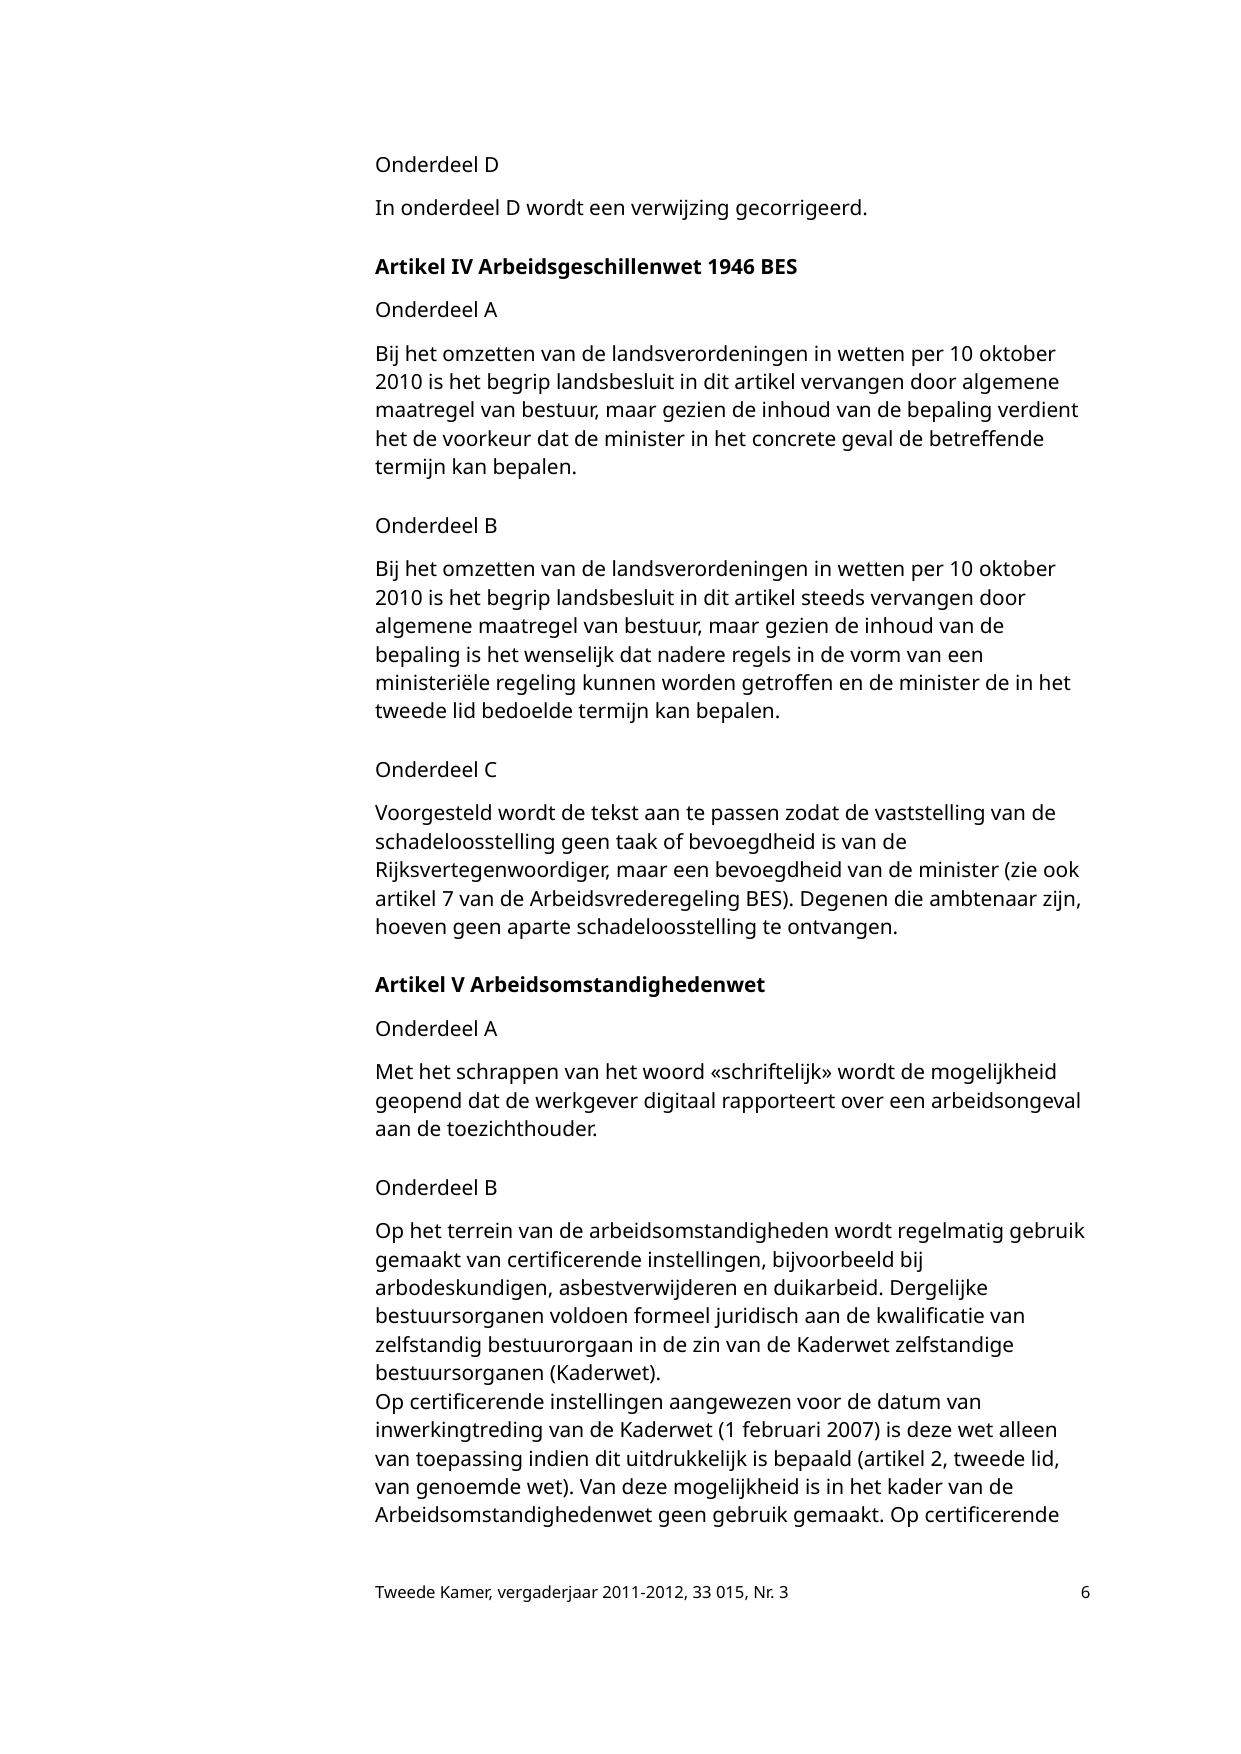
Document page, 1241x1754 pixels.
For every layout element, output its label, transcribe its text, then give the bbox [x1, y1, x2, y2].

text Artikel V Arbeidsomstandighedenwet [375, 971, 1090, 999]
text Onderdeel B [375, 1173, 1090, 1201]
text Voorgesteld wordt de tekst aan te passen zodat de vaststelling van de schadeloosstelling geen taak of bevoegdheid is van de Rijksvertegenwoordiger, maar een bevoegdheid van de minister (zie ook artikel 7 van de Arbeidsvrederegeling BES). Degenen die ambtenaar zijn, hoeven geen aparte schadeloosstelling te ontvangen. [375, 798, 1090, 941]
text In onderdeel D wordt een verwijzing gecorrigeerd. [375, 193, 1090, 222]
text Onderdeel A [375, 1014, 1090, 1042]
text Met het schrappen van het woord «schriftelijk» wordt de mogelijkheid geopend dat de werkgever digitaal rapporteert over een arbeidsongeval aan de toezichthouder. [375, 1057, 1090, 1143]
text Op certificerende instellingen aangewezen voor de datum van inwerkingtreding van de Kaderwet (1 februari 2007) is deze wet alleen van toepassing indien dit uitdrukkelijk is bepaald (artikel 2, tweede lid, van genoemde wet). Van deze mogelijkheid is in het kader van de Arbeidsomstandighedenwet geen gebruik gemaakt. Op certificerende [375, 1387, 1090, 1529]
text Onderdeel B [375, 511, 1090, 539]
text Onderdeel A [375, 295, 1090, 324]
text Op het terrein van de arbeidsomstandigheden wordt regelmatig gebruik gemaakt van certificerende instellingen, bijvoorbeeld bij arbodeskundigen, asbestverwijderen en duikarbeid. Dergelijke bestuursorganen voldoen formeel juridisch aan de kwalificatie van zelfstandig bestuurorgaan in de zin van de Kaderwet zelfstandige bestuursorganen (Kaderwet). [375, 1216, 1090, 1387]
text Artikel IV Arbeidsgeschillenwet 1946 BES [375, 252, 1090, 280]
text Onderdeel C [375, 755, 1090, 783]
text Bij het omzetten van de landsverordeningen in wetten per 10 oktober 2010 is het begrip landsbesluit in dit artikel vervangen door algemene maatregel van bestuur, maar gezien de inhoud van de bepaling verdient het de voorkeur dat de minister in het concrete geval de betreffende termijn kan bepalen. [375, 339, 1090, 481]
text Bij het omzetten van de landsverordeningen in wetten per 10 oktober 2010 is het begrip landsbesluit in dit artikel steeds vervangen door algemene maatregel van bestuur, maar gezien de inhoud van de bepaling is het wenselijk dat nadere regels in de vorm van een ministeriële regeling kunnen worden getroffen en de minister de in het tweede lid bedoelde termijn kan bepalen. [375, 554, 1090, 725]
text Onderdeel D [375, 150, 1090, 178]
